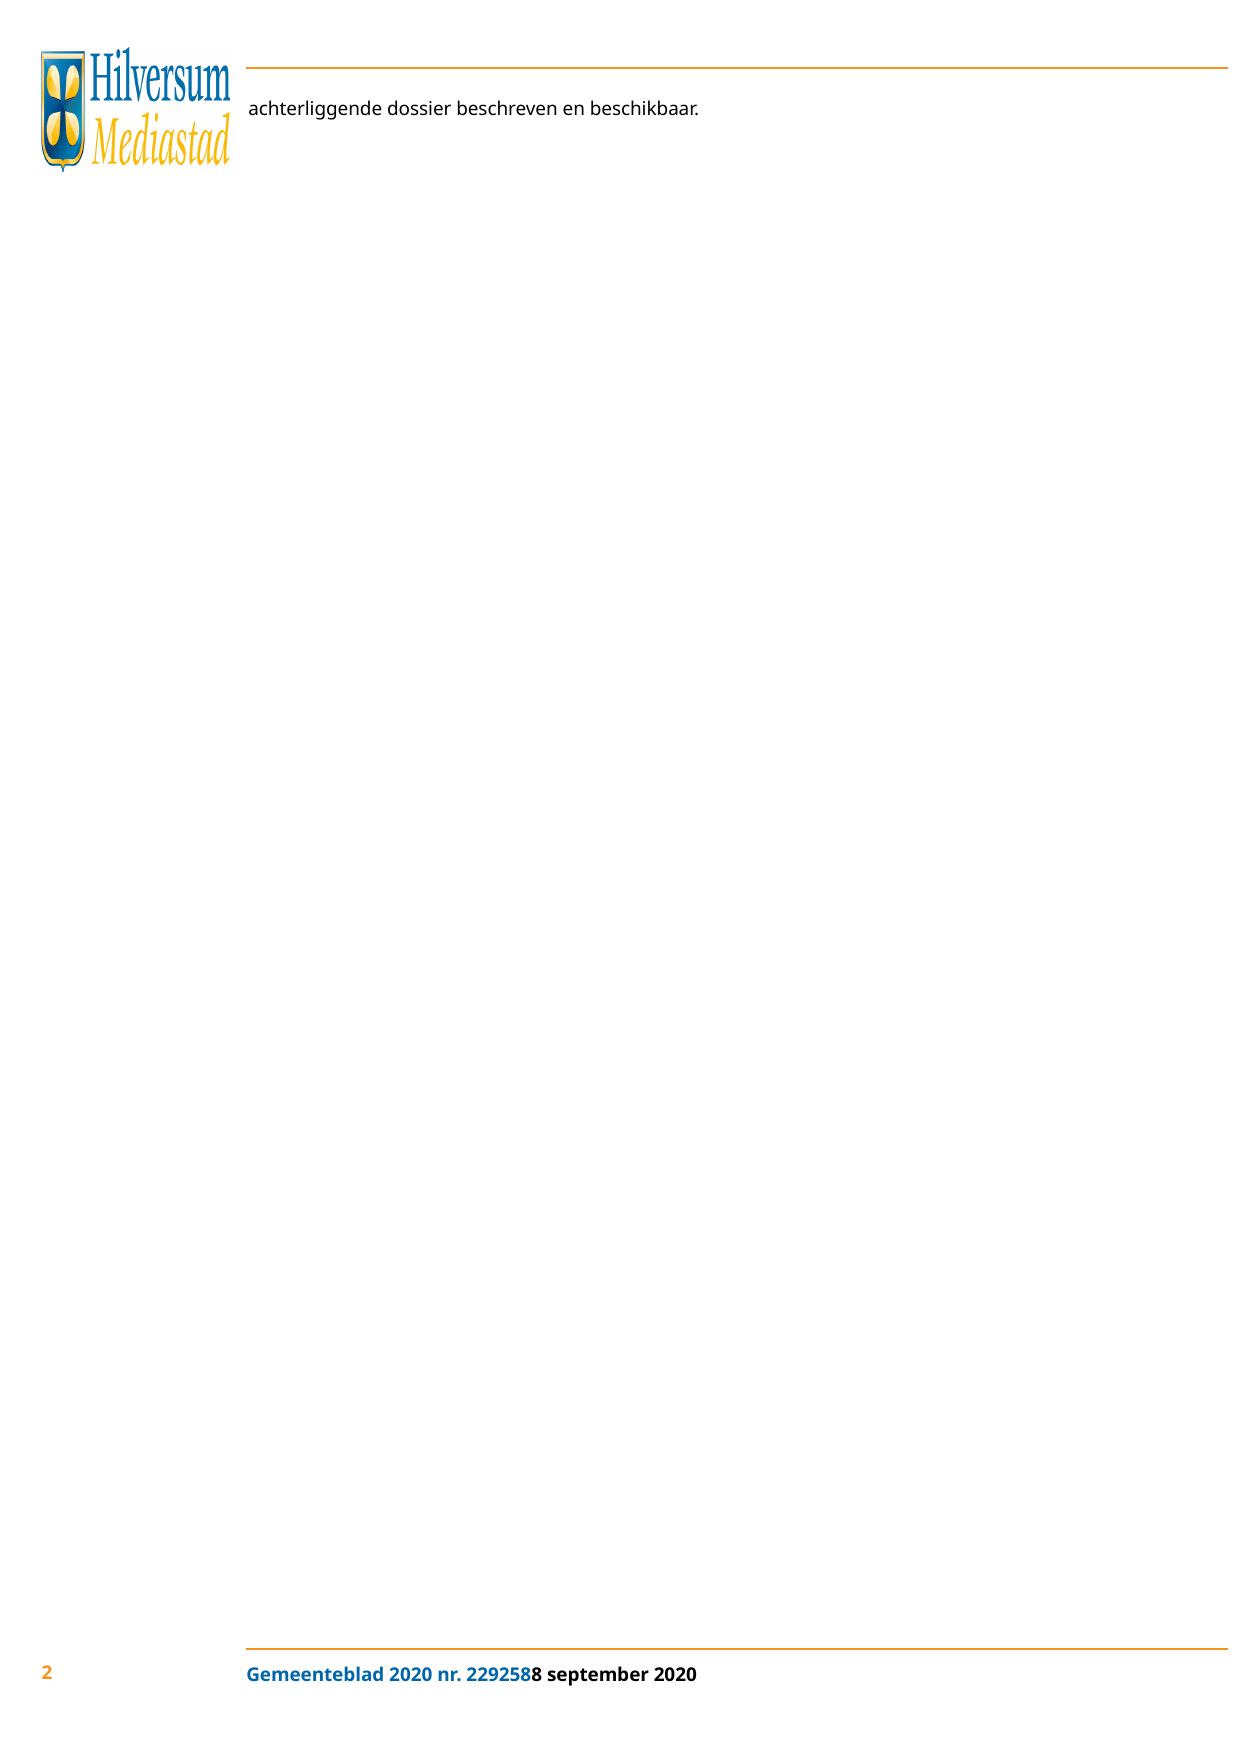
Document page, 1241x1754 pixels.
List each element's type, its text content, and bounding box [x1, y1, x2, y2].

text achterliggende dossier beschreven en beschikbaar. [248, 95, 1152, 121]
picture [41, 47, 231, 172]
